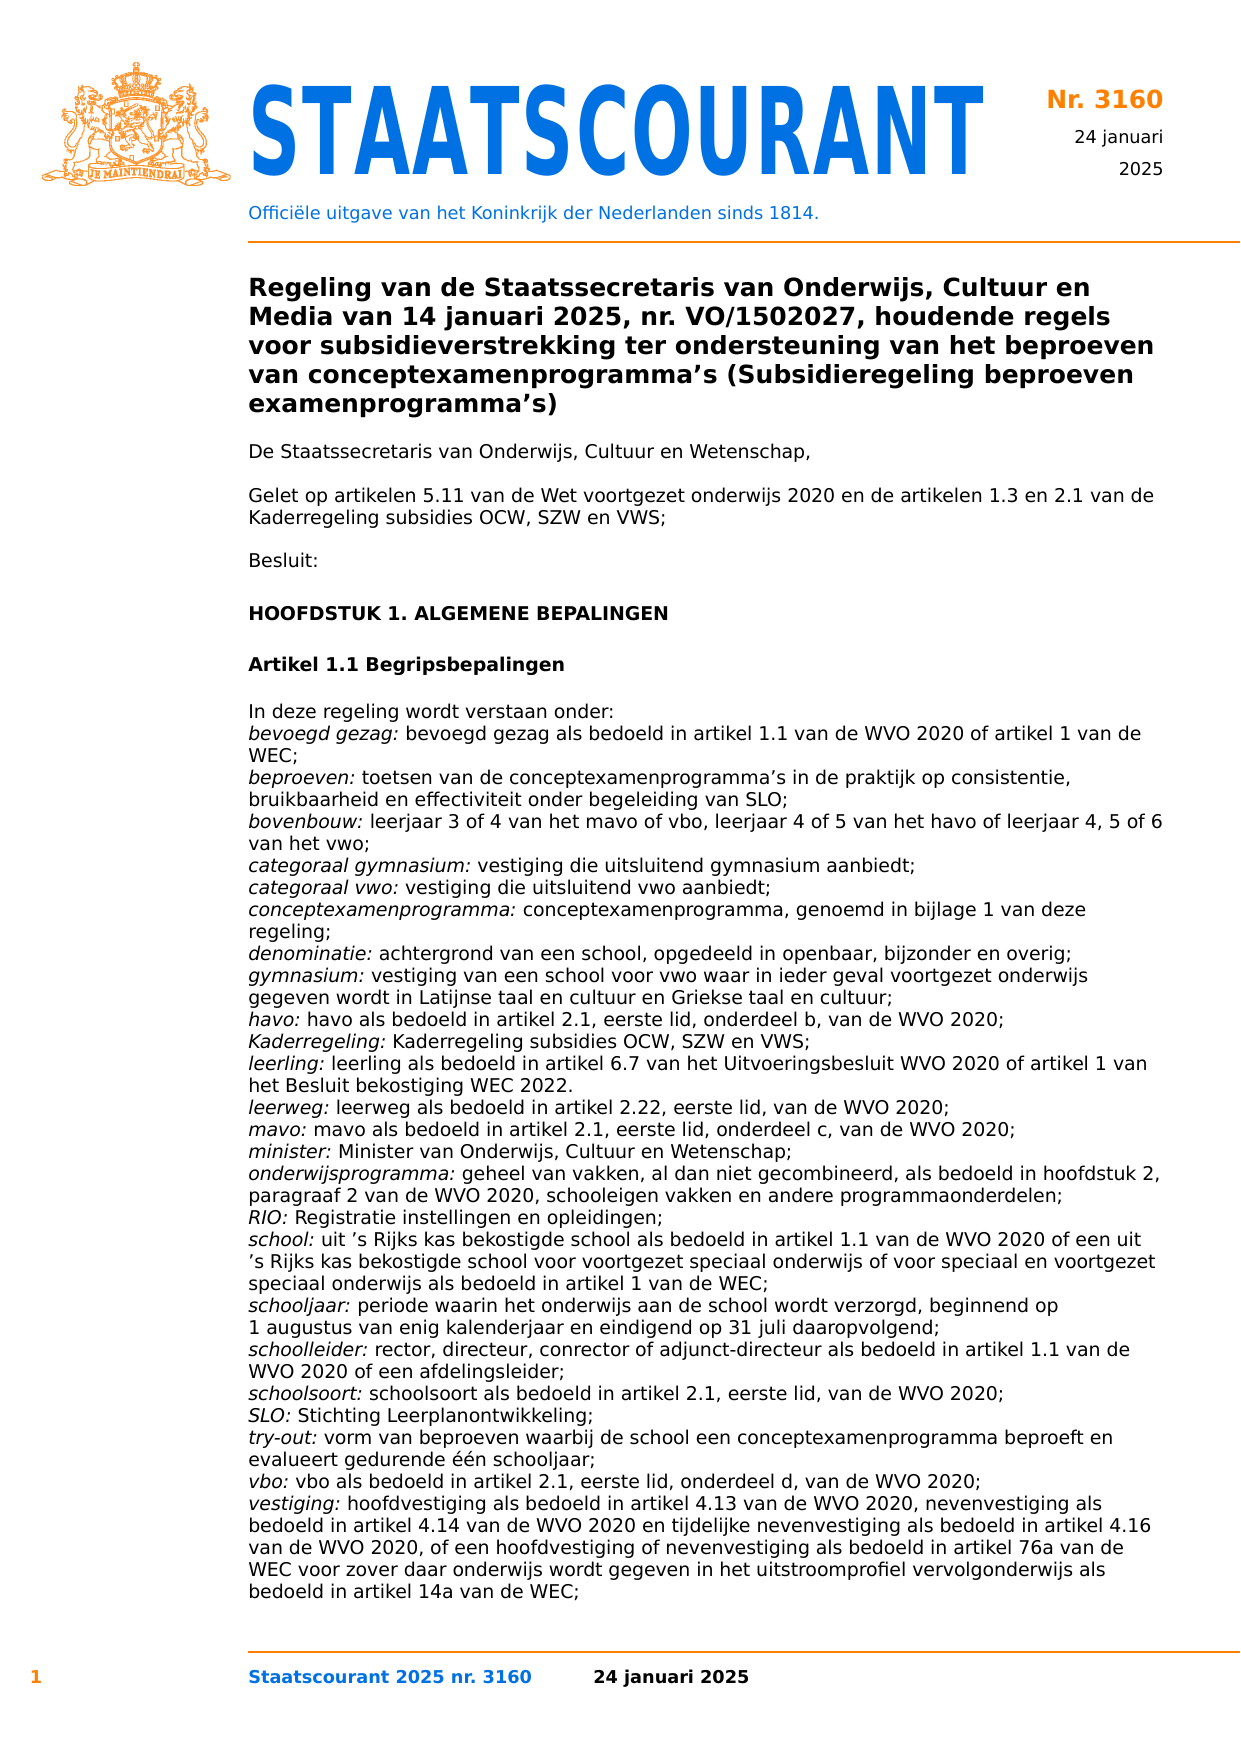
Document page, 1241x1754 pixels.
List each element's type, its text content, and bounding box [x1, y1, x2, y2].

text bovenbouw: leerjaar 3 of 4 van het mavo of vbo, leerjaar 4 of 5 van het havo of leerjaar 4, 5 of 6 van het vwo; [248, 811, 1163, 855]
subtitle Regeling van de Staatssecretaris van Onderwijs, Cultuur en Media van 14 januari 2025, nr. VO/1502027, houdende regels voor subsidieverstrekking ter ondersteuning van het beproeven van conceptexamenprogramma’s (Subsidieregeling beproeven examenprogramma’s) [248, 273, 1163, 419]
text categoraal vwo: vestiging die uitsluitend vwo aanbiedt; [248, 877, 1163, 899]
table_cell 2025 [998, 153, 1240, 203]
text leerling: leerling als bedoeld in artikel 6.7 van het Uitvoeringsbesluit WVO 2020 of artikel 1 van het Besluit bekostiging WEC 2022. [248, 1053, 1163, 1097]
table_header STAATSCOURANT [248, 62, 998, 203]
text Besluit: [248, 550, 1163, 572]
text beproeven: toetsen van de conceptexamenprogramma’s in de praktijk op consistentie, bruikbaarheid en effectiviteit onder begeleiding van SLO; [248, 767, 1163, 811]
text try-out: vorm van beproeven waarbij de school een conceptexamenprogramma beproeft en evalueert gedurende één schooljaar; [248, 1427, 1163, 1471]
table_cell 24 januari [998, 121, 1240, 153]
text bevoegd gezag: bevoegd gezag als bedoeld in artikel 1.1 van de WVO 2020 of artikel 1 van de WEC; [248, 723, 1163, 767]
text De Staatssecretaris van Onderwijs, Cultuur en Wetenschap, [248, 441, 1163, 463]
text vbo: vbo als bedoeld in artikel 2.1, eerste lid, onderdeel d, van de WVO 2020; [248, 1471, 1163, 1493]
picture [41, 62, 231, 186]
text vestiging: hoofdvestiging als bedoeld in artikel 4.13 van de WVO 2020, nevenvestiging als bedoeld in artikel 4.14 van de WVO 2020 en tijdelijke nevenvestiging als bedoeld in artikel 4.16 van de WVO 2020, of een hoofdvestiging of nevenvestiging als bedoeld in artikel 76a van de WEC voor zover daar onderwijs wordt gegeven in het uitstroomprofiel vervolgonderwijs als bedoeld in artikel 14a van de WEC; [248, 1493, 1163, 1602]
text Kaderregeling: Kaderregeling subsidies OCW, SZW en VWS; [248, 1031, 1163, 1053]
text havo: havo als bedoeld in artikel 2.1, eerste lid, onderdeel b, van de WVO 2020; [248, 1009, 1163, 1031]
text categoraal gymnasium: vestiging die uitsluitend gymnasium aanbiedt; [248, 855, 1163, 877]
text schoolleider: rector, directeur, conrector of adjunct-directeur als bedoeld in artikel 1.1 van de WVO 2020 of een afdelingsleider; [248, 1339, 1163, 1383]
text gymnasium: vestiging van een school voor vwo waar in ieder geval voortgezet onderwijs gegeven wordt in Latijnse taal en cultuur en Griekse taal en cultuur; [248, 965, 1163, 1009]
text minister: Minister van Onderwijs, Cultuur en Wetenschap; [248, 1141, 1163, 1163]
text SLO: Stichting Leerplanontwikkeling; [248, 1405, 1163, 1427]
text leerweg: leerweg als bedoeld in artikel 2.22, eerste lid, van de WVO 2020; [248, 1097, 1163, 1119]
table_header Nr. 3160 [998, 62, 1240, 121]
subtitle HOOFDSTUK 1. ALGEMENE BEPALINGEN [248, 602, 1163, 624]
table_header [25, 62, 248, 241]
text schoolsoort: schoolsoort als bedoeld in artikel 2.1, eerste lid, van de WVO 2020; [248, 1383, 1163, 1405]
table_cell Officiële uitgave van het Koninkrijk der Nederlanden sinds 1814. [248, 203, 1240, 241]
text Gelet op artikelen 5.11 van de Wet voortgezet onderwijs 2020 en de artikelen 1.3 en 2.1 van de Kaderregeling subsidies OCW, SZW en VWS; [248, 484, 1163, 528]
text In deze regeling wordt verstaan onder: [248, 701, 1163, 723]
text conceptexamenprogramma: conceptexamenprogramma, genoemd in bijlage 1 van deze regeling; [248, 899, 1163, 943]
text schooljaar: periode waarin het onderwijs aan de school wordt verzorgd, beginnend op 1 augustus van enig kalenderjaar en eindigend op 31 juli daaropvolgend; [248, 1295, 1163, 1339]
text school: uit ’s Rijks kas bekostigde school als bedoeld in artikel 1.1 van de WVO 2020 of een uit ’s Rijks kas bekostigde school voor voortgezet speciaal onderwijs of voor speciaal en voortgezet speciaal onderwijs als bedoeld in artikel 1 van de WEC; [248, 1229, 1163, 1295]
text onderwijsprogramma: geheel van vakken, al dan niet gecombineerd, als bedoeld in hoofdstuk 2, paragraaf 2 van de WVO 2020, schooleigen vakken en andere programmaonderdelen; [248, 1163, 1163, 1207]
text denominatie: achtergrond van een school, opgedeeld in openbaar, bijzonder en overig; [248, 943, 1163, 965]
subtitle Artikel 1.1 Begripsbepalingen [248, 654, 1163, 676]
text RIO: Registratie instellingen en opleidingen; [248, 1207, 1163, 1229]
text mavo: mavo als bedoeld in artikel 2.1, eerste lid, onderdeel c, van de WVO 2020; [248, 1119, 1163, 1141]
